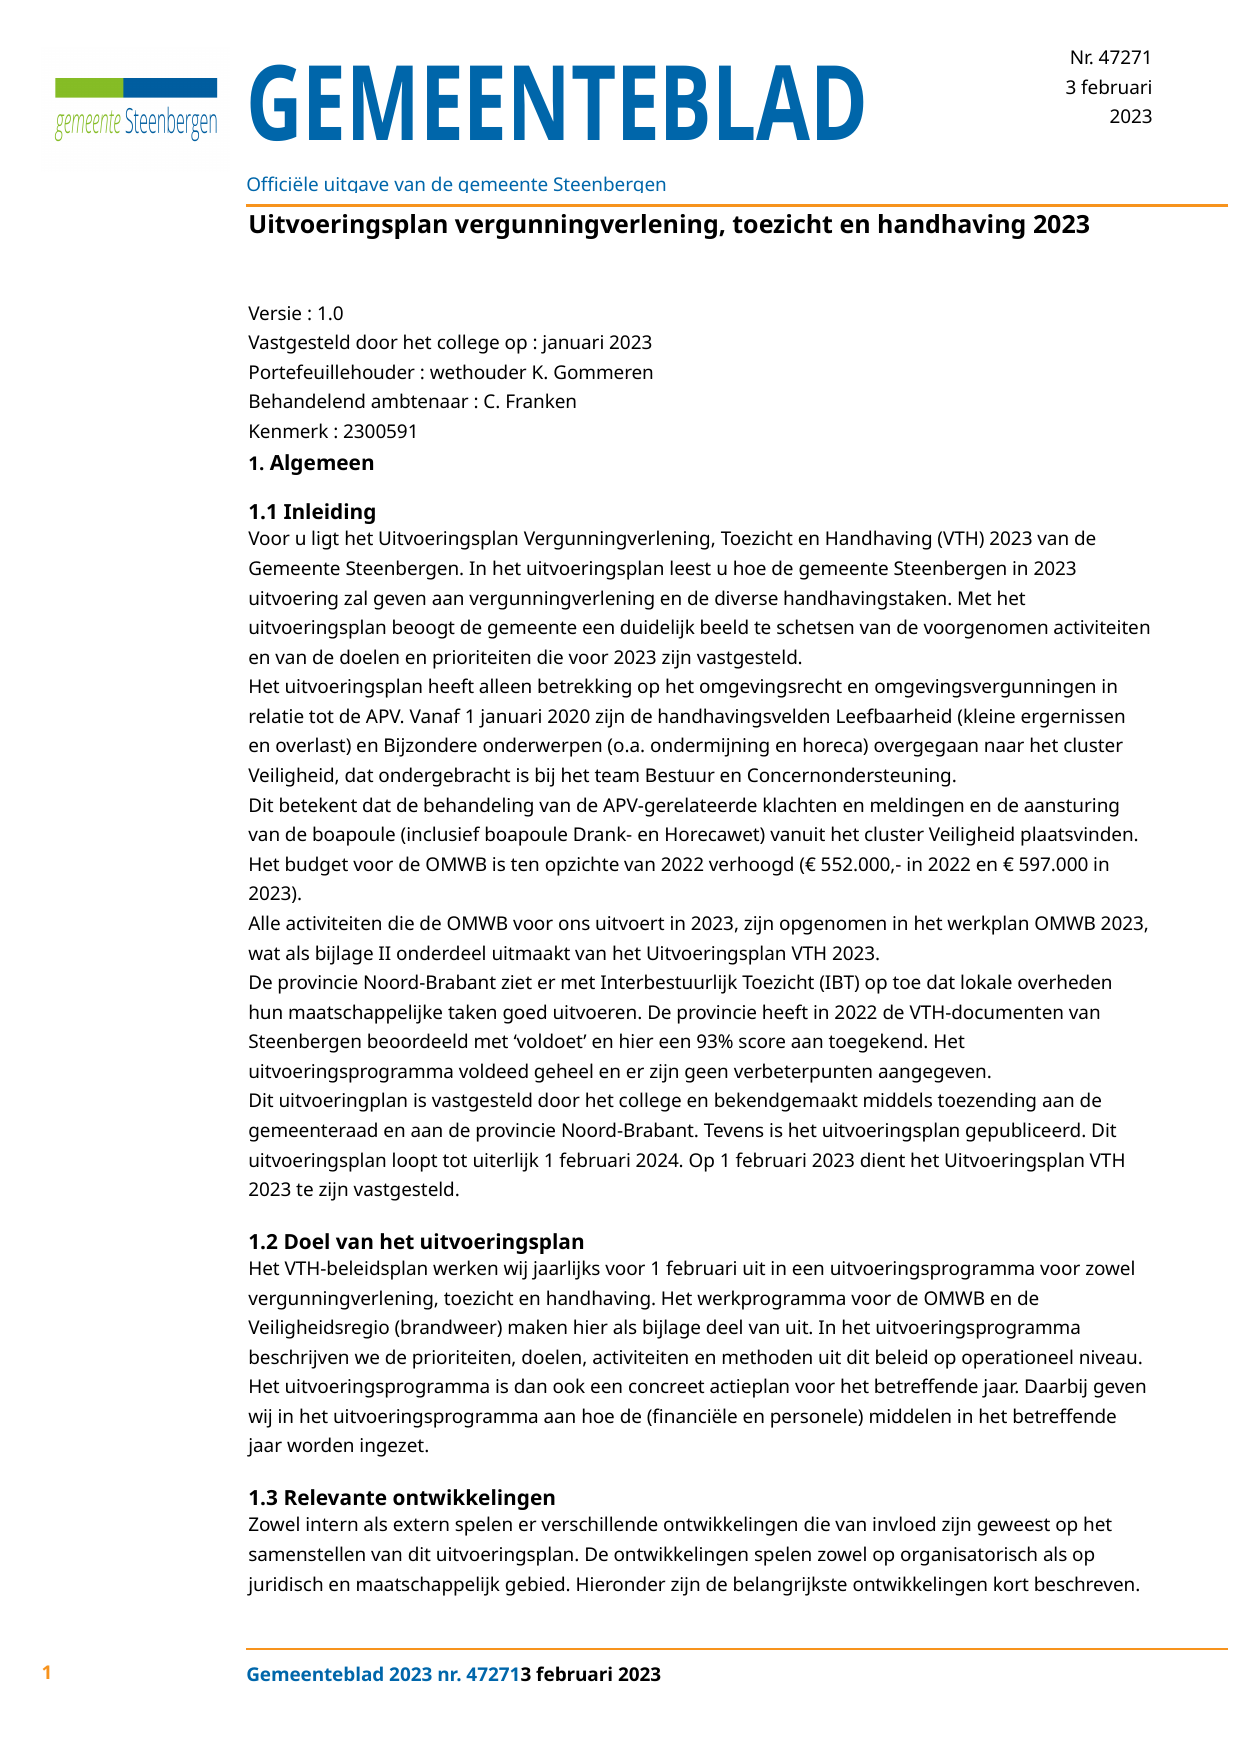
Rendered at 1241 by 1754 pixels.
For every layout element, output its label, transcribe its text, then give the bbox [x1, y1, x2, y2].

text Dit betekent dat de behandeling van de APV-gerelateerde klachten en meldingen en de aansturing van de boapoule (inclusief boapoule Drank- en Horecawet) vanuit het cluster Veiligheid plaatsvinden. [248, 792, 1152, 847]
text Zowel intern als extern spelen er verschillende ontwikkelingen die van invloed zijn geweest op het samenstellen van dit uitvoeringsplan. De ontwikkelingen spelen zowel op organisatorisch als op juridisch en maatschappelijk gebied. Hieronder zijn de belangrijkste ontwikkelingen kort beschreven. [248, 1512, 1152, 1596]
text 1.2 Doel van het uitvoeringsplan [248, 1227, 1152, 1255]
text De provincie Noord-Brabant ziet er met Interbestuurlijk Toezicht (IBT) op toe dat lokale overheden hun maatschappelijke taken goed uitvoeren. De provincie heeft in 2022 de VTH-documenten van Steenbergen beoordeeld met ‘voldoet’ en hier een 93% score aan toegekend. Het uitvoeringsprogramma voldeed geheel en er zijn geen verbeterpunten aangegeven. [248, 969, 1152, 1084]
text Het uitvoeringsplan heeft alleen betrekking op het omgevingsrecht en omgevingsvergunningen in relatie tot de APV. Vanaf 1 januari 2020 zijn de handhavingsvelden Leefbaarheid (kleine ergernissen en overlast) en Bijzondere onderwerpen (o.a. ondermijning en horeca) overgegaan naar het cluster Veiligheid, dat ondergebracht is bij het team Bestuur en Concernondersteuning. [248, 673, 1152, 788]
text 1.3 Relevante ontwikkelingen [248, 1483, 1152, 1512]
picture [41, 47, 231, 172]
text Alle activiteiten die de OMWB voor ons uitvoert in 2023, zijn opgenomen in het werkplan OMWB 2023, wat als bijlage II onderdeel uitmaakt van het Uitvoeringsplan VTH 2023. [248, 910, 1152, 965]
text Behandelend ambtenaar : C. Franken [248, 389, 1152, 414]
text 1. Algemeen [248, 448, 1152, 476]
text Het budget voor de OMWB is ten opzichte van 2022 verhoogd (€ 552.000,- in 2022 en € 597.000 in 2023). [248, 851, 1152, 906]
text 1.1 Inleiding [248, 497, 1152, 526]
text Portefeuillehouder : wethouder K. Gommeren [248, 359, 1152, 385]
text Het VTH-beleidsplan werken wij jaarlijks voor 1 februari uit in een uitvoeringsprogramma voor zowel vergunningverlening, toezicht en handhaving. Het werkprogramma voor de OMWB en de Veiligheidsregio (brandweer) maken hier als bijlage deel van uit. In het uitvoeringsprogramma beschrijven we de prioriteiten, doelen, activiteiten en methoden uit dit beleid op operationeel niveau. Het uitvoeringsprogramma is dan ook een concreet actieplan voor het betreffende jaar. Daarbij geven wij in het uitvoeringsprogramma aan hoe de (financiële en personele) middelen in het betreffende jaar worden ingezet. [248, 1255, 1152, 1458]
text Kenmerk : 2300591 [248, 418, 1152, 444]
text Voor u ligt het Uitvoeringsplan Vergunningverlening, Toezicht en Handhaving (VTH) 2023 van de Gemeente Steenbergen. In het uitvoeringsplan leest u hoe de gemeente Steenbergen in 2023 uitvoering zal geven aan vergunningverlening en de diverse handhavingstaken. Met het uitvoeringsplan beoogt de gemeente een duidelijk beeld te schetsen van de voorgenomen activiteiten en van de doelen en prioriteiten die voor 2023 zijn vastgesteld. [248, 526, 1152, 669]
text Uitvoeringsplan vergunningverlening, toezicht en handhaving 2023 [248, 207, 1152, 241]
text Vastgesteld door het college op : januari 2023 [248, 329, 1152, 355]
text Versie : 1.0 [248, 300, 1152, 326]
text Dit uitvoeringplan is vastgesteld door het college en bekendgemaakt middels toezending aan de gemeenteraad en aan de provincie Noord-Brabant. Tevens is het uitvoeringsplan gepubliceerd. Dit uitvoeringsplan loopt tot uiterlijk 1 februari 2024. Op 1 februari 2023 dient het Uitvoeringsplan VTH 2023 te zijn vastgesteld. [248, 1088, 1152, 1202]
